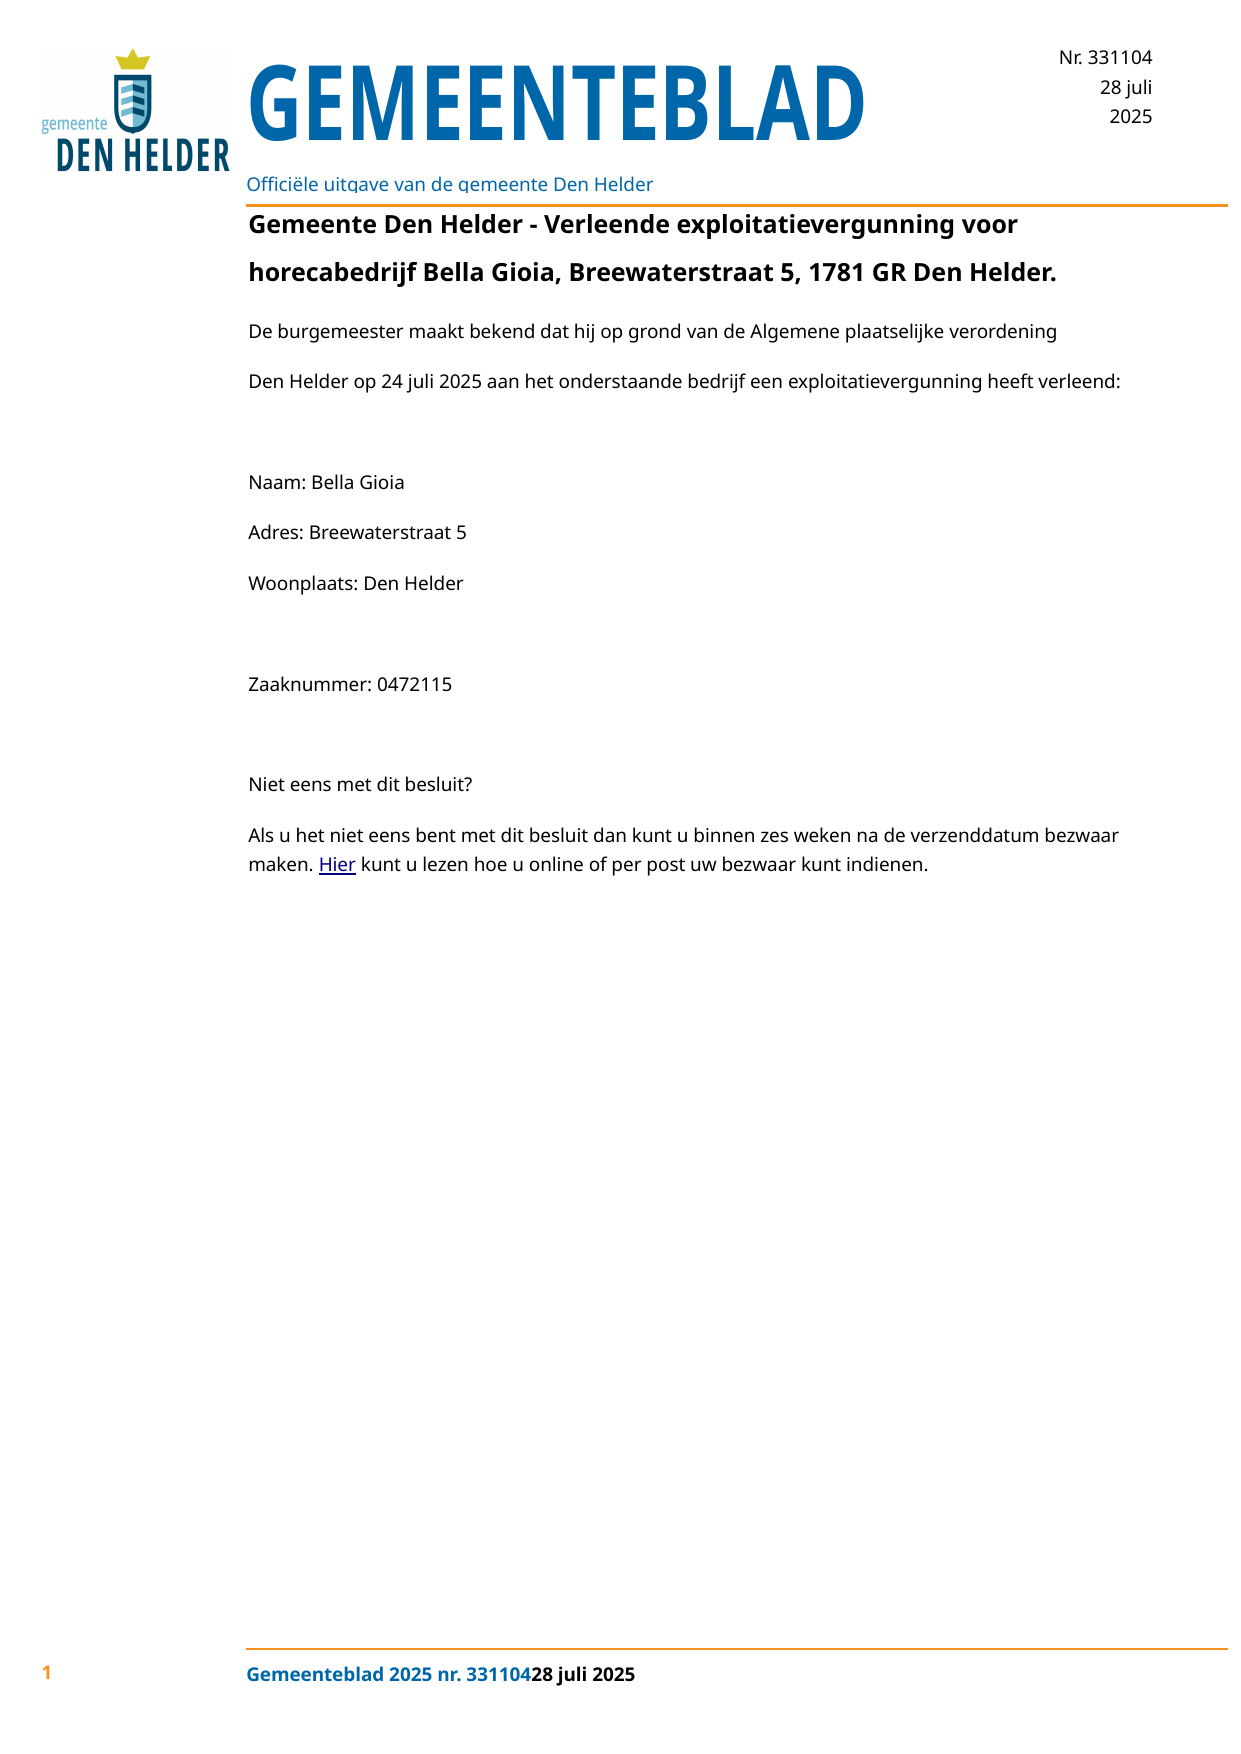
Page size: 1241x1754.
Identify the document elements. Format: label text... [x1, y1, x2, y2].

picture [41, 47, 231, 172]
text Als u het niet eens bent met dit besluit dan kunt u binnen zes weken na de verzenddatum bezwaar maken. Hier kunt u lezen hoe u online of per post uw bezwaar kunt indienen. [248, 822, 1152, 877]
text Gemeente Den Helder - Verleende exploitatievergunning voor horecabedrijf Bella Gioia, Breewaterstraat 5, 1781 GR Den Helder. [248, 207, 1152, 288]
text De burgemeester maakt bekend dat hij op grond van de Algemene plaatselijke verordening [248, 318, 1152, 344]
text Woonplaats: Den Helder [248, 570, 1152, 596]
picture [182, 144, 187, 165]
picture [63, 144, 68, 165]
text Zaaknummer: 0472115 [248, 671, 1152, 697]
picture [100, 154, 106, 172]
text Adres: Breewaterstraat 5 [248, 519, 1152, 545]
text Naam: Bella Gioia [248, 469, 1152, 495]
picture [130, 157, 135, 172]
text Niet eens met dit besluit? [248, 772, 1152, 797]
picture [220, 160, 224, 172]
text Den Helder op 24 juli 2025 aan het onderstaande bedrijf een exploitatievergunning heeft verleend: [248, 368, 1152, 394]
